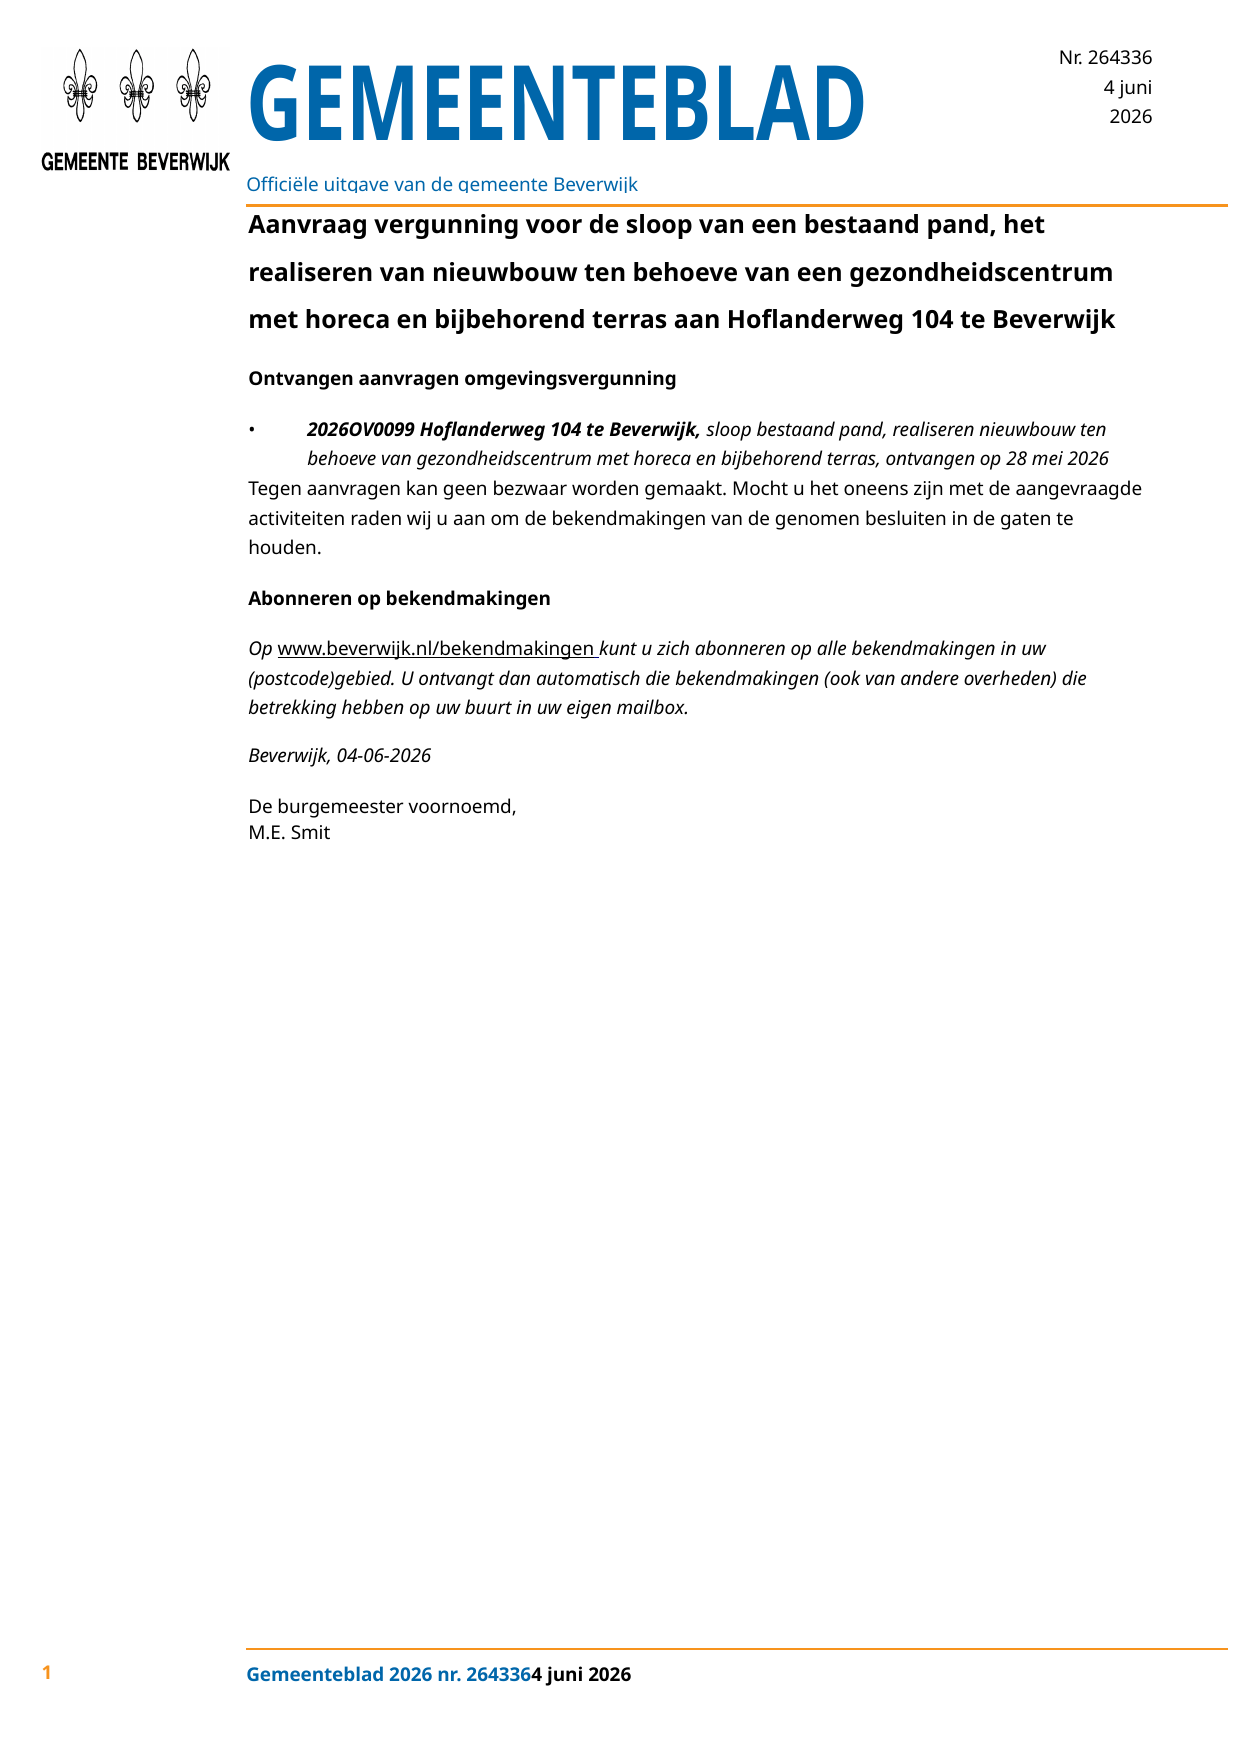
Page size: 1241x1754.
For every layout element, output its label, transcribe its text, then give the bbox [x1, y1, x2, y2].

text Beverwijk, 04-06-2026 [248, 742, 1152, 768]
text Tegen aanvragen kan geen bezwaar worden gemaakt. Mocht u het oneens zijn met de aangevraagde activiteiten raden wij u aan om de bekendmakingen van de genomen besluiten in de gaten te houden. [248, 475, 1152, 560]
picture [41, 47, 231, 172]
list 2026OV0099 Hoflanderweg 104 te Beverwijk, sloop bestaand pand, realiseren nieuwbouw ten behoeve van gezondheidscentrum met horeca en bijbehorend terras, ontvangen op 28 mei 2026 [248, 416, 1152, 471]
text Aanvraag vergunning voor de sloop van een bestaand pand, het realiseren van nieuwbouw ten behoeve van een gezondheidscentrum met horeca en bijbehorend terras aan Hoflanderweg 104 te Beverwijk [248, 207, 1152, 336]
text Op www.beverwijk.nl/bekendmakingen kunt u zich abonneren op alle bekendmakingen in uw (postcode)gebied. U ontvangt dan automatisch die bekendmakingen (ook van andere overheden) die betrekking hebben op uw buurt in uw eigen mailbox. [248, 635, 1152, 720]
text Ontvangen aanvragen omgevingsvergunning [248, 366, 1152, 391]
text De burgemeester voornoemd, [248, 793, 1152, 819]
text Abonneren op bekendmakingen [248, 585, 1152, 610]
text M.E. Smit [248, 819, 1152, 845]
